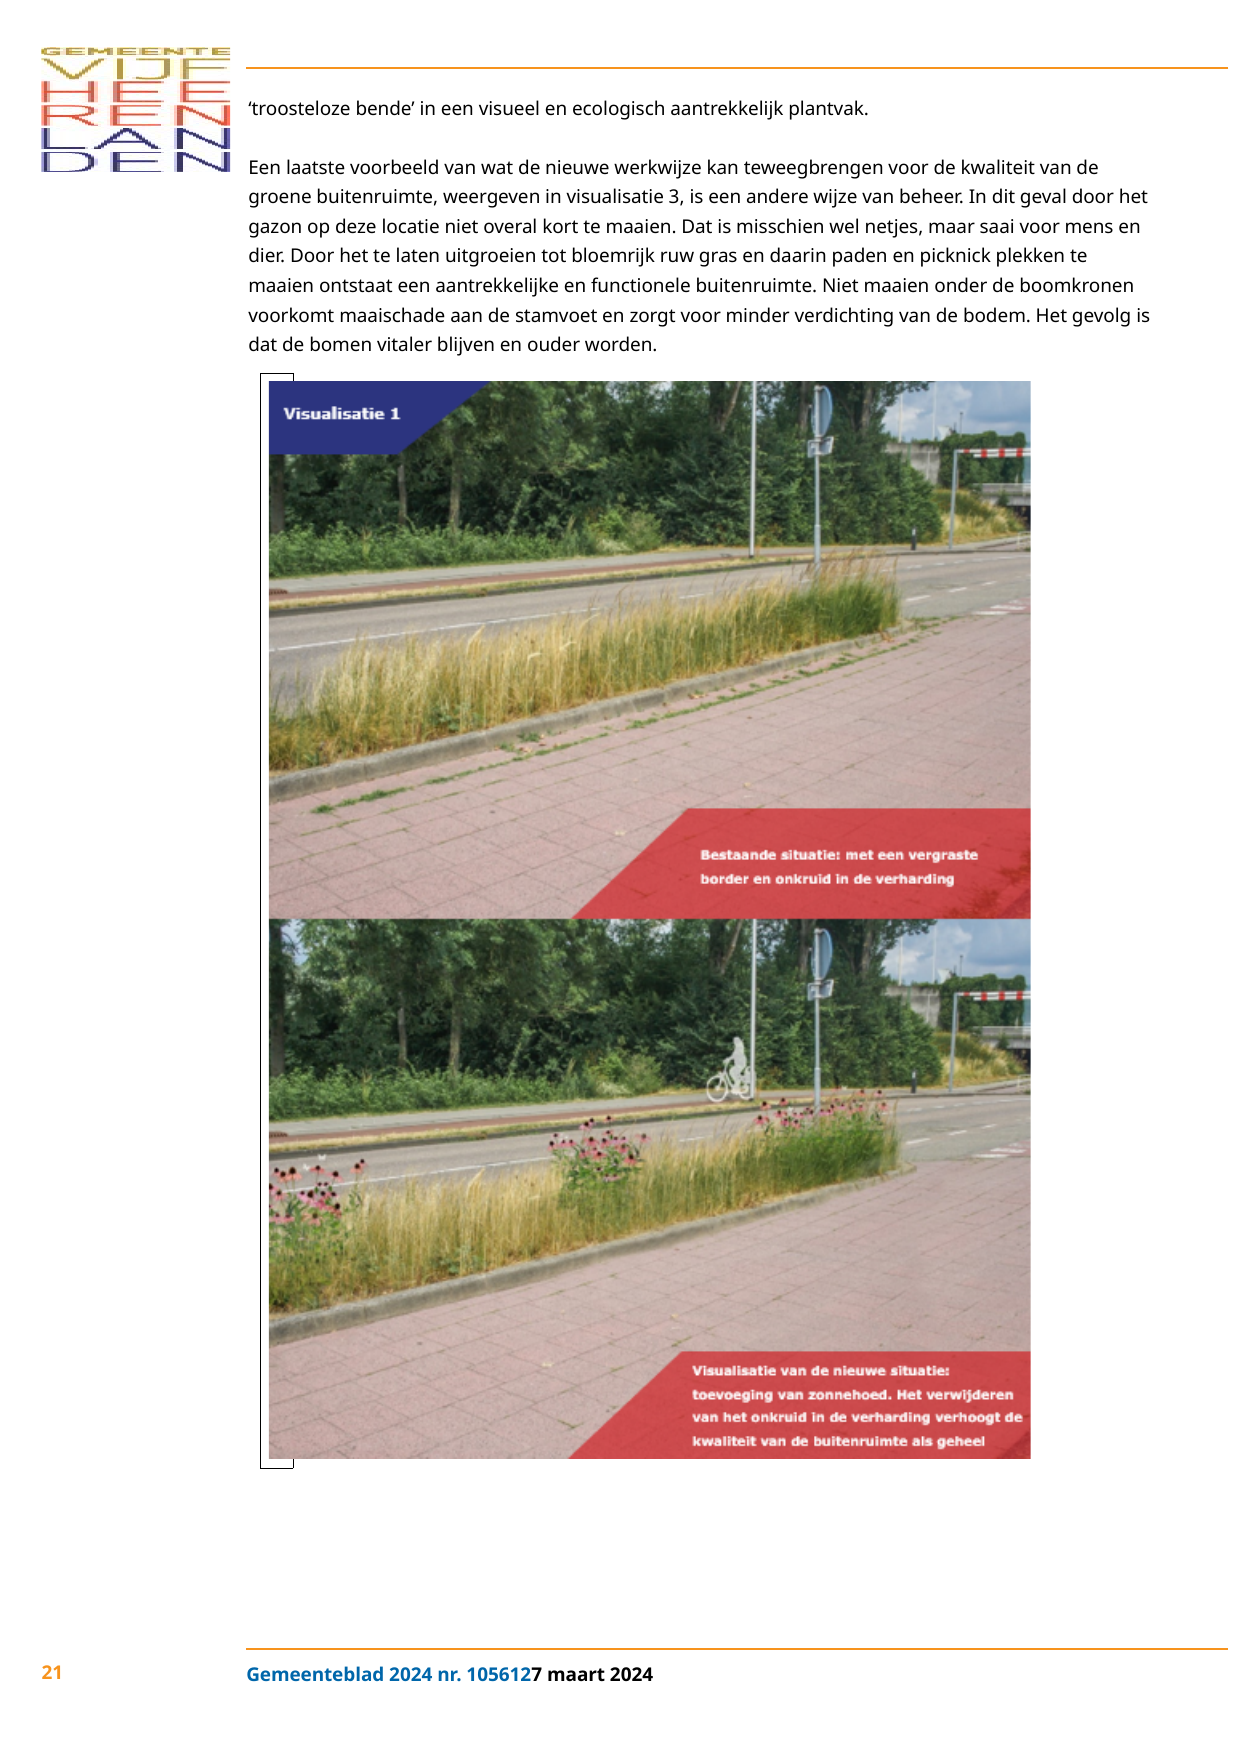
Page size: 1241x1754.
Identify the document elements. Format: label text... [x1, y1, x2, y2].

text Een laatste voorbeeld van wat de nieuwe werkwijze kan teweegbrengen voor de kwaliteit van de groene buitenruimte, weergeven in visualisatie 3, is een andere wijze van beheer. In dit geval door het gazon op deze locatie niet overal kort te maaien. Dat is misschien wel netjes, maar saai voor mens en dier. Door het te laten uitgroeien tot bloemrijk ruw gras en daarin paden en picknick plekken te maaien ontstaat een aantrekkelijke en functionele buitenruimte. Niet maaien onder de boomkronen voorkomt maaischade aan de stamvoet en zorgt voor minder verdichting van de bodem. Het gevolg is dat de bomen vitaler blijven en ouder worden. [248, 154, 1152, 357]
picture [41, 47, 231, 172]
text ‘troosteloze bende’ in een visueel en ecologisch aantrekkelijk plantvak. [248, 95, 1152, 121]
picture [268, 381, 1031, 1459]
